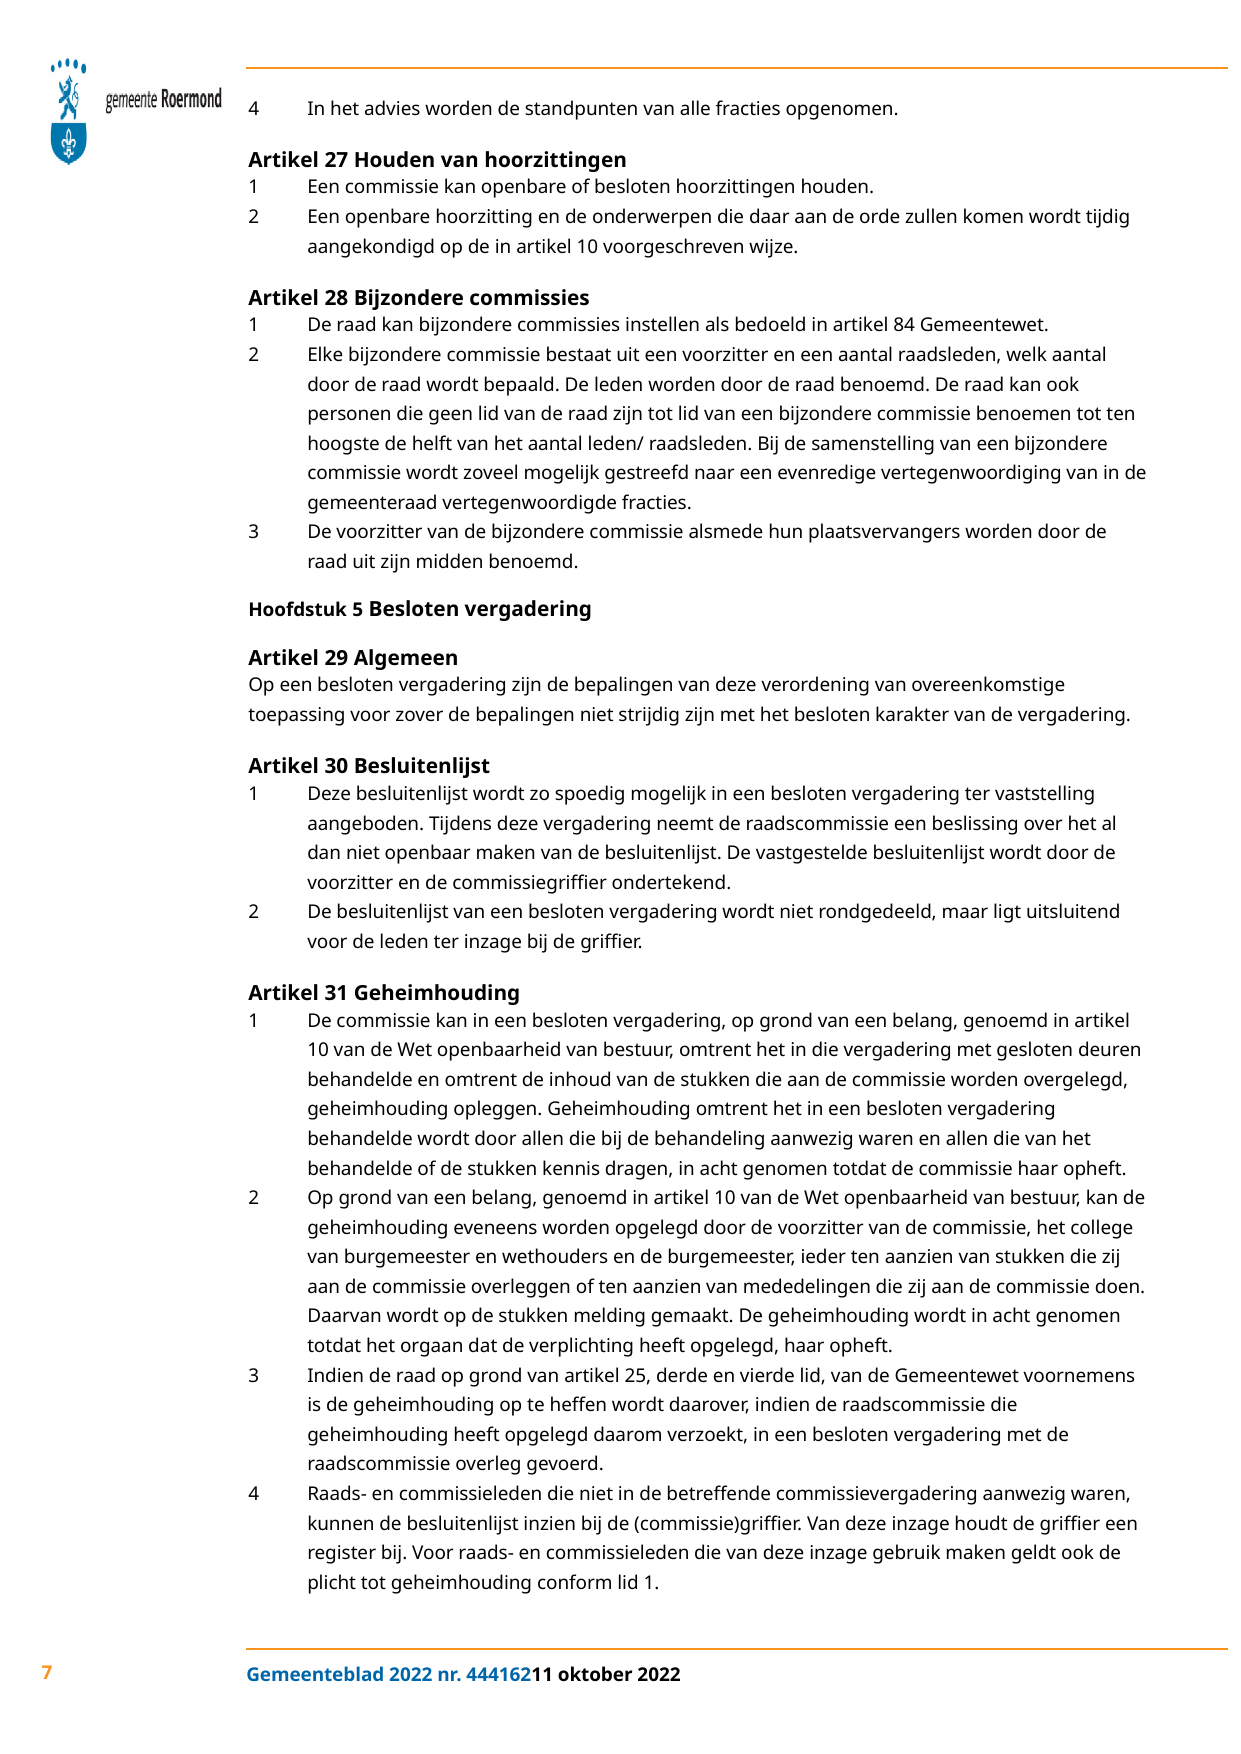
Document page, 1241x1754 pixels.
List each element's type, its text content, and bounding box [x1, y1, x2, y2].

list Raads- en commissieleden die niet in de betreffende commissievergadering aanwezig waren, kunnen de besluitenlijst inzien bij de (commissie)griffier. Van deze inzage houdt de griffier een register bij. Voor raads- en commissieleden die van deze inzage gebruik maken geldt ook de plicht tot geheimhouding conform lid 1. [248, 1480, 1152, 1595]
text Artikel 30 Besluitenlijst [248, 752, 1152, 780]
list Een openbare hoorzitting en de onderwerpen die daar aan de orde zullen komen wordt tijdig aangekondigd op de in artikel 10 voorgeschreven wijze. [248, 203, 1152, 258]
list Een commissie kan openbare of besloten hoorzittingen houden. [248, 174, 1152, 199]
text Artikel 28 Bijzondere commissies [248, 283, 1152, 312]
text Artikel 31 Geheimhouding [248, 978, 1152, 1007]
text Op een besloten vergadering zijn de bepalingen van deze verordening van overeenkomstige toepassing voor zover de bepalingen niet strijdig zijn met het besloten karakter van de vergadering. [248, 672, 1152, 727]
picture [41, 47, 231, 172]
list Op grond van een belang, genoemd in artikel 10 van de Wet openbaarheid van bestuur, kan de geheimhouding eveneens worden opgelegd door de voorzitter van de commissie, het college van burgemeester en wethouders en de burgemeester, ieder ten aanzien van stukken die zij aan de commissie overleggen of ten aanzien van mededelingen die zij aan de commissie doen. Daarvan wordt op de stukken melding gemaakt. De geheimhouding wordt in acht genomen totdat het orgaan dat de verplichting heeft opgelegd, haar opheft. [248, 1184, 1152, 1358]
text Hoofdstuk 5 Besloten vergadering [248, 594, 1152, 622]
text Artikel 29 Algemeen [248, 643, 1152, 672]
list De besluitenlijst van een besloten vergadering wordt niet rondgedeeld, maar ligt uitsluitend voor de leden ter inzage bij de griffier. [248, 898, 1152, 954]
list De commissie kan in een besloten vergadering, op grond van een belang, genoemd in artikel 10 van de Wet openbaarheid van bestuur, omtrent het in die vergadering met gesloten deuren behandelde en omtrent de inhoud van de stukken die aan de commissie worden overgelegd, geheimhouding opleggen. Geheimhouding omtrent het in een besloten vergadering behandelde wordt door allen die bij de behandeling aanwezig waren en allen die van het behandelde of de stukken kennis dragen, in acht genomen totdat de commissie haar opheft. [248, 1007, 1152, 1181]
list Deze besluitenlijst wordt zo spoedig mogelijk in een besloten vergadering ter vaststelling aangeboden. Tijdens deze vergadering neemt de raadscommissie een beslissing over het al dan niet openbaar maken van de besluitenlijst. De vastgestelde besluitenlijst wordt door de voorzitter en de commissiegriffier ondertekend. [248, 780, 1152, 894]
list De voorzitter van de bijzondere commissie alsmede hun plaatsvervangers worden door de raad uit zijn midden benoemd. [248, 519, 1152, 574]
text Artikel 27 Houden van hoorzittingen [248, 145, 1152, 174]
list In het advies worden de standpunten van alle fracties opgenomen. [248, 95, 1152, 121]
list Indien de raad op grond van artikel 25, derde en vierde lid, van de Gemeentewet voornemens is de geheimhouding op te heffen wordt daarover, indien de raadscommissie die geheimhouding heeft opgelegd daarom verzoekt, in een besloten vergadering met de raadscommissie overleg gevoerd. [248, 1362, 1152, 1476]
list Elke bijzondere commissie bestaat uit een voorzitter en een aantal raadsleden, welk aantal door de raad wordt bepaald. De leden worden door de raad benoemd. De raad kan ook personen die geen lid van de raad zijn tot lid van een bijzondere commissie benoemen tot ten hoogste de helft van het aantal leden/ raadsleden. Bij de samenstelling van een bijzondere commissie wordt zoveel mogelijk gestreefd naar een evenredige vertegenwoordiging van in de gemeenteraad vertegenwoordigde fracties. [248, 341, 1152, 515]
list De raad kan bijzondere commissies instellen als bedoeld in artikel 84 Gemeentewet. [248, 312, 1152, 337]
